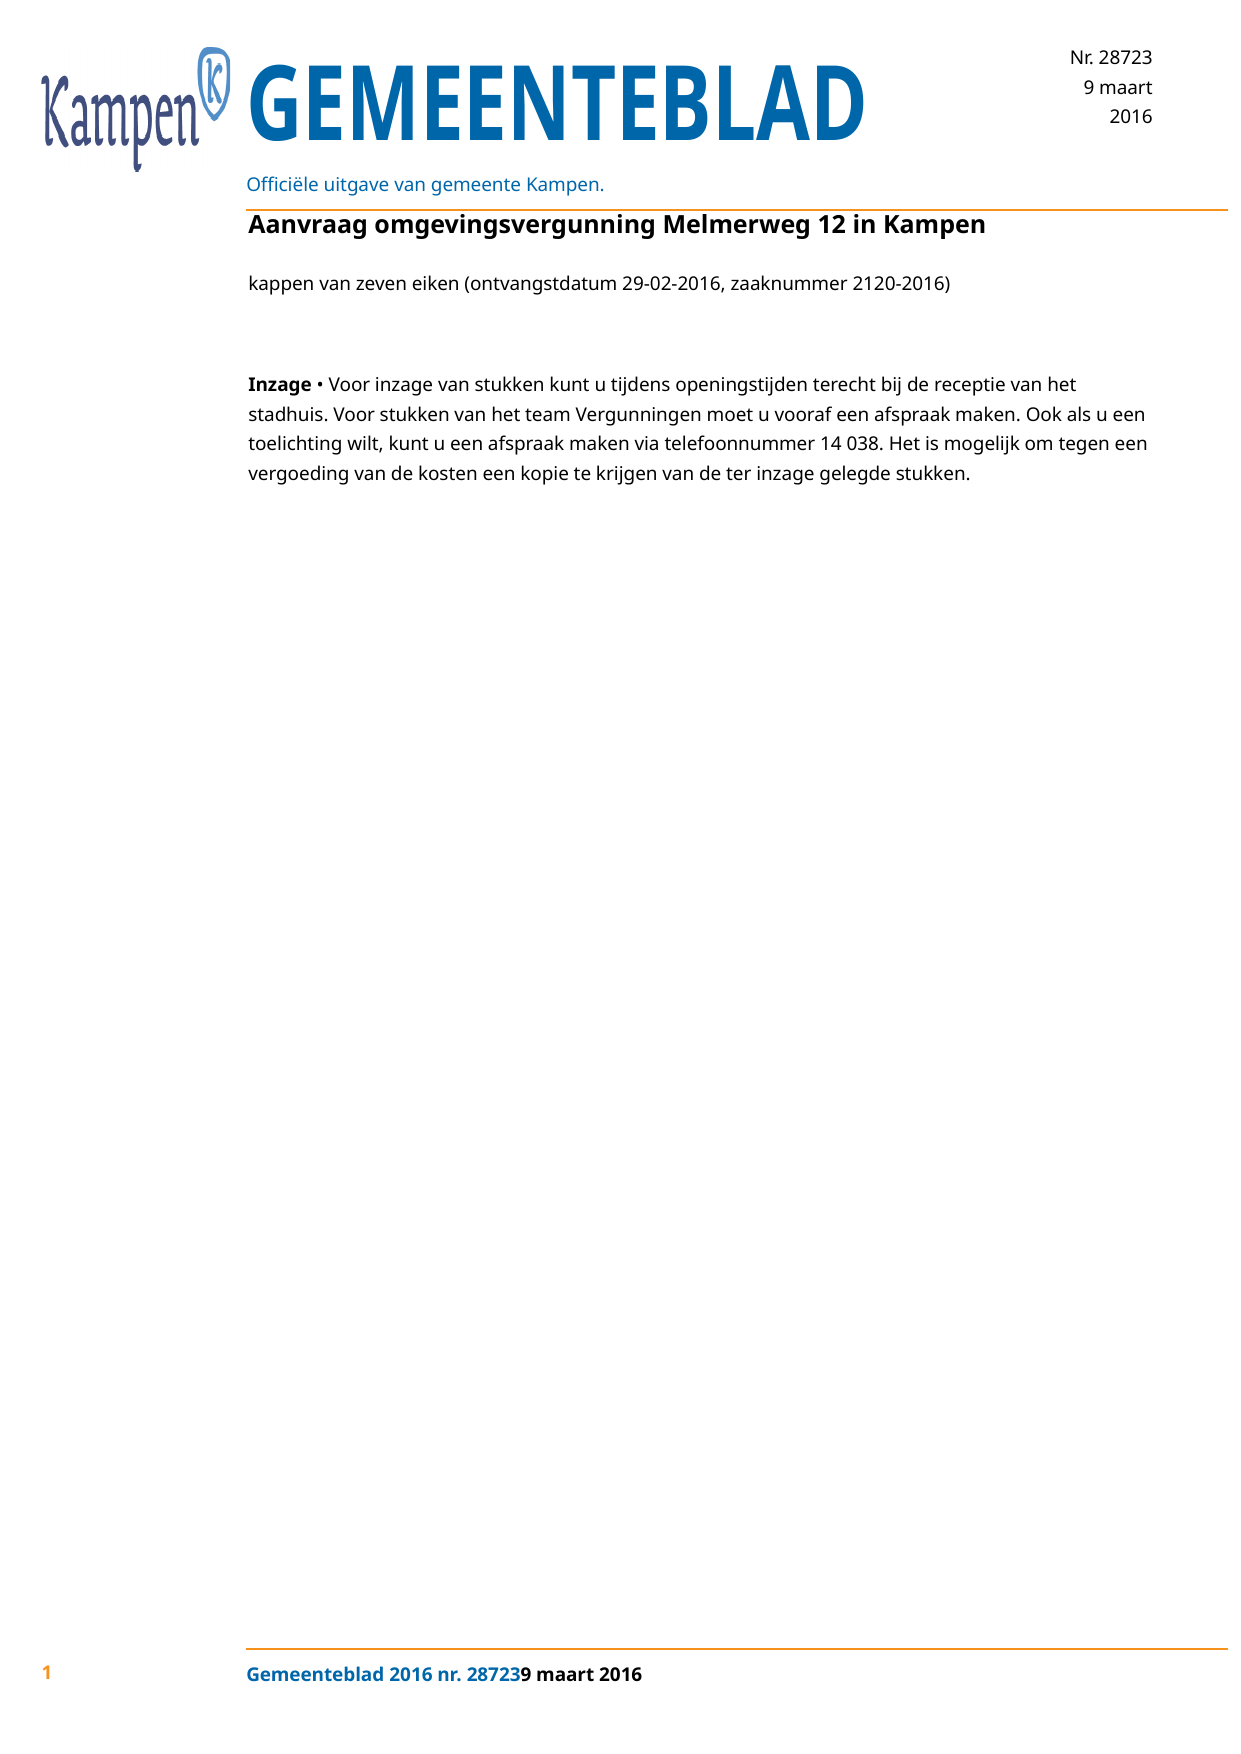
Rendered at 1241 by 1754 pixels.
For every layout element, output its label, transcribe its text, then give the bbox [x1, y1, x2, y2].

text Aanvraag omgevingsvergunning Melmerweg 12 in Kampen [248, 211, 1152, 241]
picture [41, 47, 231, 172]
text Inzage • Voor inzage van stukken kunt u tijdens openingstijden terecht bij de receptie van het stadhuis. Voor stukken van het team Vergunningen moet u vooraf een afspraak maken. Ook als u een toelichting wilt, kunt u een afspraak maken via telefoonnummer 14 038. Het is mogelijk om tegen een vergoeding van de kosten een kopie te krijgen van de ter inzage gelegde stukken. [248, 371, 1152, 486]
text kappen van zeven eiken (ontvangstdatum 29-02-2016, zaaknummer 2120-2016) [248, 270, 1152, 296]
